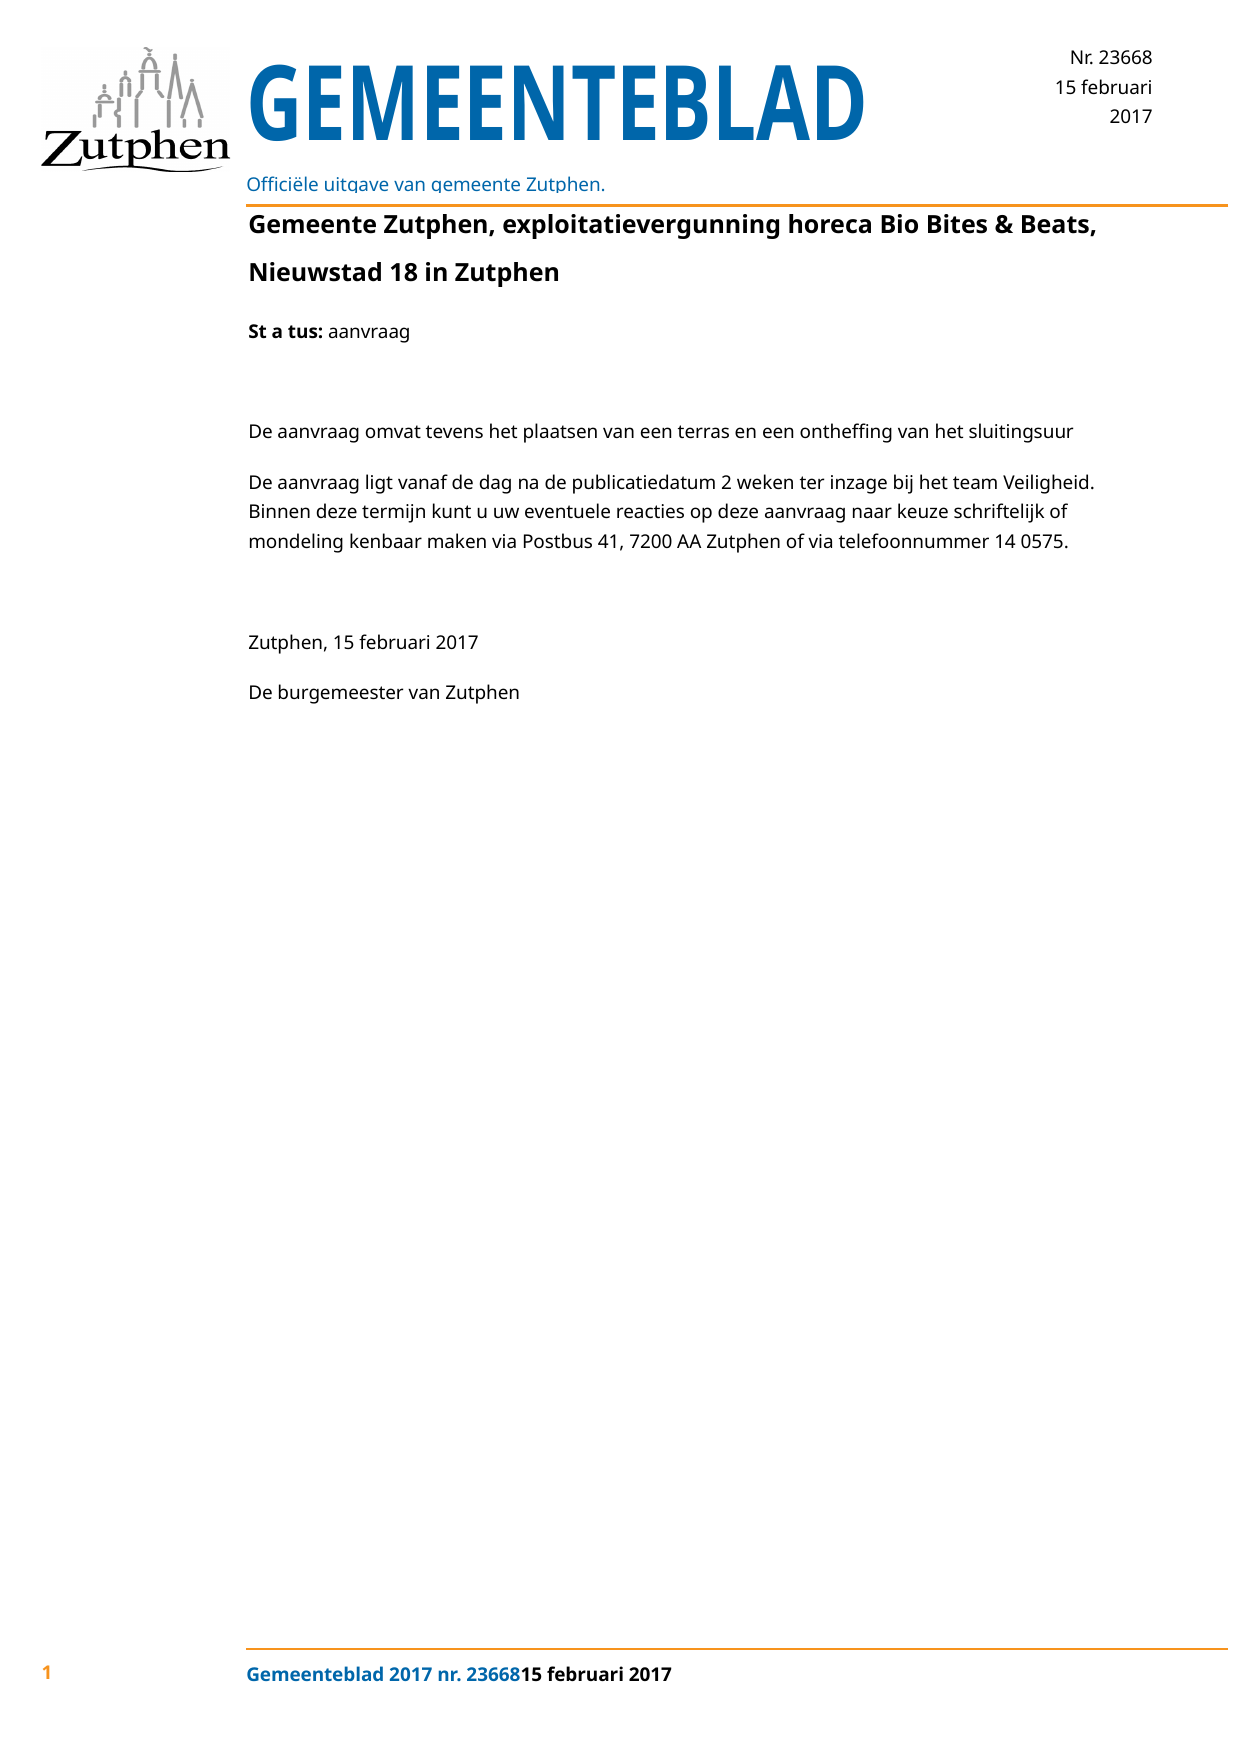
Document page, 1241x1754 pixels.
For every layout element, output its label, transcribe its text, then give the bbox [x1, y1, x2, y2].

picture [41, 47, 231, 172]
text De aanvraag omvat tevens het plaatsen van een terras en een ontheffing van het sluitingsuur [248, 419, 1152, 444]
text Zutphen, 15 februari 2017 [248, 629, 1152, 655]
text De burgemeester van Zutphen [248, 679, 1152, 705]
text De aanvraag ligt vanaf de dag na de publicatiedatum 2 weken ter inzage bij het team Veiligheid. Binnen deze termijn kunt u uw eventuele reacties op deze aanvraag naar keuze schriftelijk of mondeling kenbaar maken via Postbus 41, 7200 AA Zutphen of via telefoonnummer 14 0575. [248, 469, 1152, 554]
text St a tus: aanvraag [248, 318, 1152, 344]
text Gemeente Zutphen, exploitatievergunning horeca Bio Bites & Beats, Nieuwstad 18 in Zutphen [248, 207, 1152, 288]
